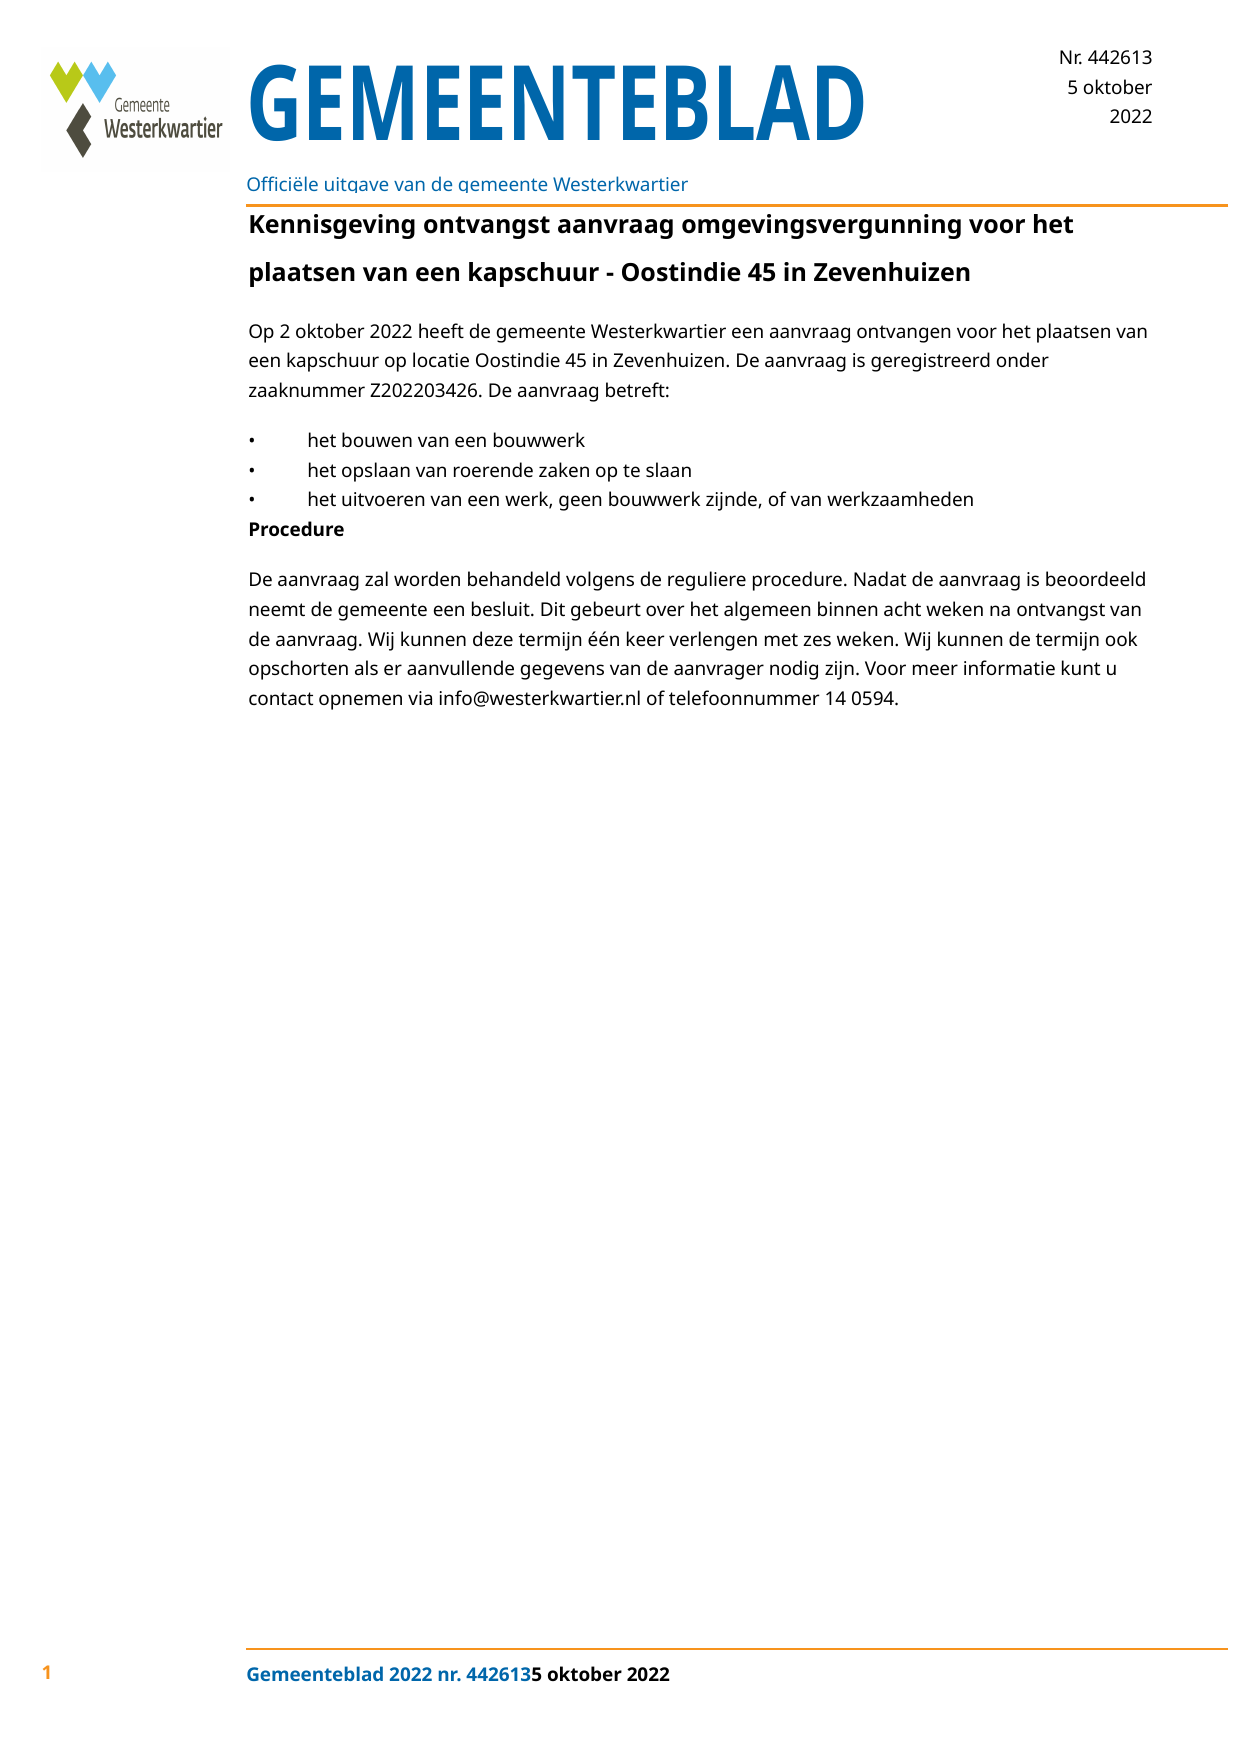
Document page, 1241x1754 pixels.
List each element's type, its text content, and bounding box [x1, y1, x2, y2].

text Op 2 oktober 2022 heeft de gemeente Westerkwartier een aanvraag ontvangen voor het plaatsen van een kapschuur op locatie Oostindie 45 in Zevenhuizen. De aanvraag is geregistreerd onder zaaknummer Z202203426. De aanvraag betreft: [248, 318, 1152, 403]
text Procedure [248, 516, 1152, 542]
list het uitvoeren van een werk, geen bouwwerk zijnde, of van werkzaamheden [248, 487, 1152, 512]
picture [41, 47, 231, 172]
list het opslaan van roerende zaken op te slaan [248, 457, 1152, 483]
text De aanvraag zal worden behandeld volgens de reguliere procedure. Nadat de aanvraag is beoordeeld neemt de gemeente een besluit. Dit gebeurt over het algemeen binnen acht weken na ontvangst van de aanvraag. Wij kunnen deze termijn één keer verlengen met zes weken. Wij kunnen de termijn ook opschorten als er aanvullende gegevens van de aanvrager nodig zijn. Voor meer informatie kunt u contact opnemen via info@westerkwartier.nl of telefoonnummer 14 0594. [248, 567, 1152, 711]
list het bouwen van een bouwwerk [248, 427, 1152, 453]
text Kennisgeving ontvangst aanvraag omgevingsvergunning voor het plaatsen van een kapschuur - Oostindie 45 in Zevenhuizen [248, 207, 1152, 288]
